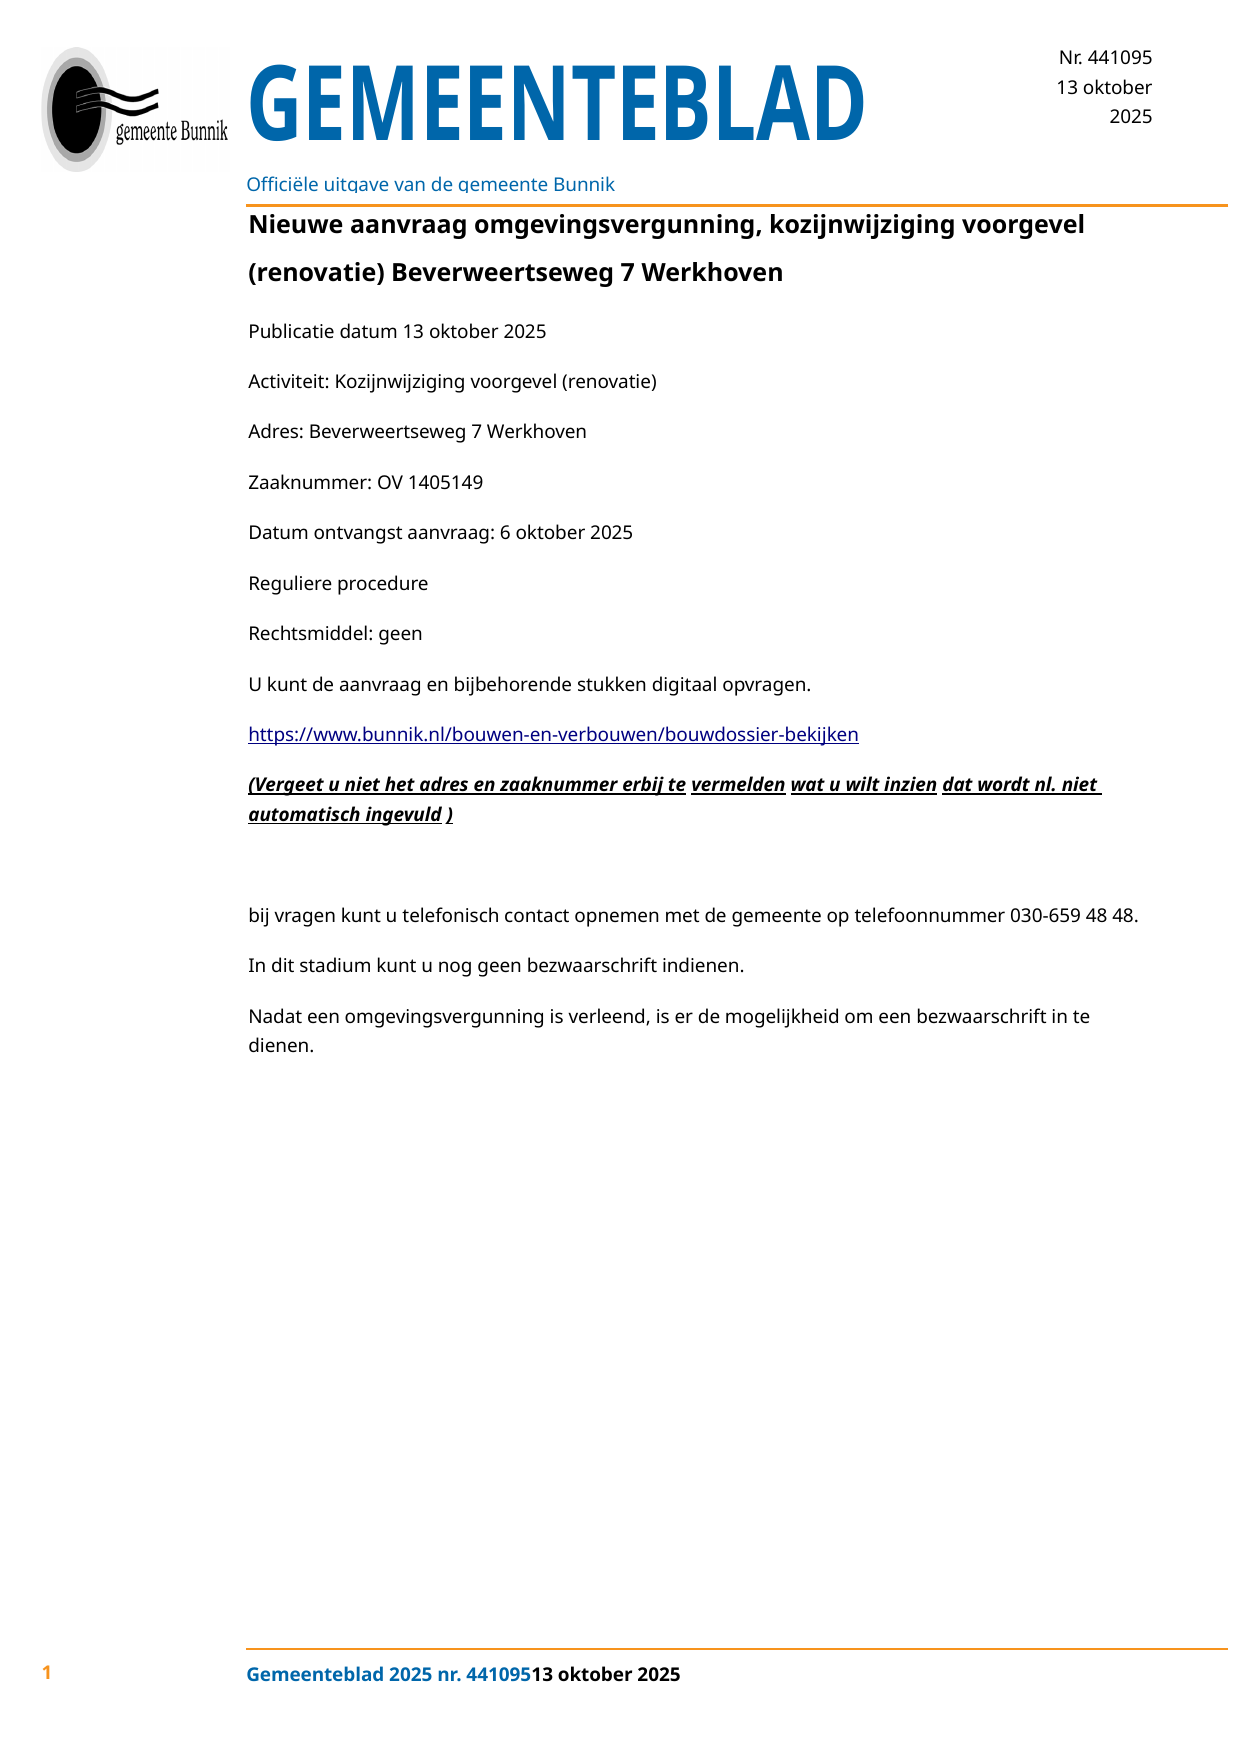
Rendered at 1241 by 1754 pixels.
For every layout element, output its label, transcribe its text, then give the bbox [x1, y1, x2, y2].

picture [41, 47, 231, 172]
text https://www.bunnik.nl/bouwen-en-verbouwen/bouwdossier-bekijken [248, 721, 1152, 747]
text bij vragen kunt u telefonisch contact opnemen met de gemeente op telefoonnummer 030-659 48 48. [248, 902, 1152, 928]
text Nadat een omgevingsvergunning is verleend, is er de mogelijkheid om een bezwaarschrift in te dienen. [248, 1003, 1152, 1058]
text Zaaknummer: OV 1405149 [248, 469, 1152, 495]
text (Vergeet u niet het adres en zaaknummer erbij te vermelden wat u wilt inzien dat wordt nl. niet automatisch ingevuld ) [248, 772, 1152, 827]
text Reguliere procedure [248, 570, 1152, 596]
text Publicatie datum 13 oktober 2025 [248, 318, 1152, 344]
text In dit stadium kunt u nog geen bezwaarschrift indienen. [248, 952, 1152, 978]
text Rechtsmiddel: geen [248, 620, 1152, 646]
text Datum ontvangst aanvraag: 6 oktober 2025 [248, 519, 1152, 545]
text Nieuwe aanvraag omgevingsvergunning, kozijnwijziging voorgevel (renovatie) Beverweertseweg 7 Werkhoven [248, 207, 1152, 288]
text Adres: Beverweertseweg 7 Werkhoven [248, 419, 1152, 444]
text U kunt de aanvraag en bijbehorende stukken digitaal opvragen. [248, 671, 1152, 697]
text Activiteit: Kozijnwijziging voorgevel (renovatie) [248, 368, 1152, 394]
